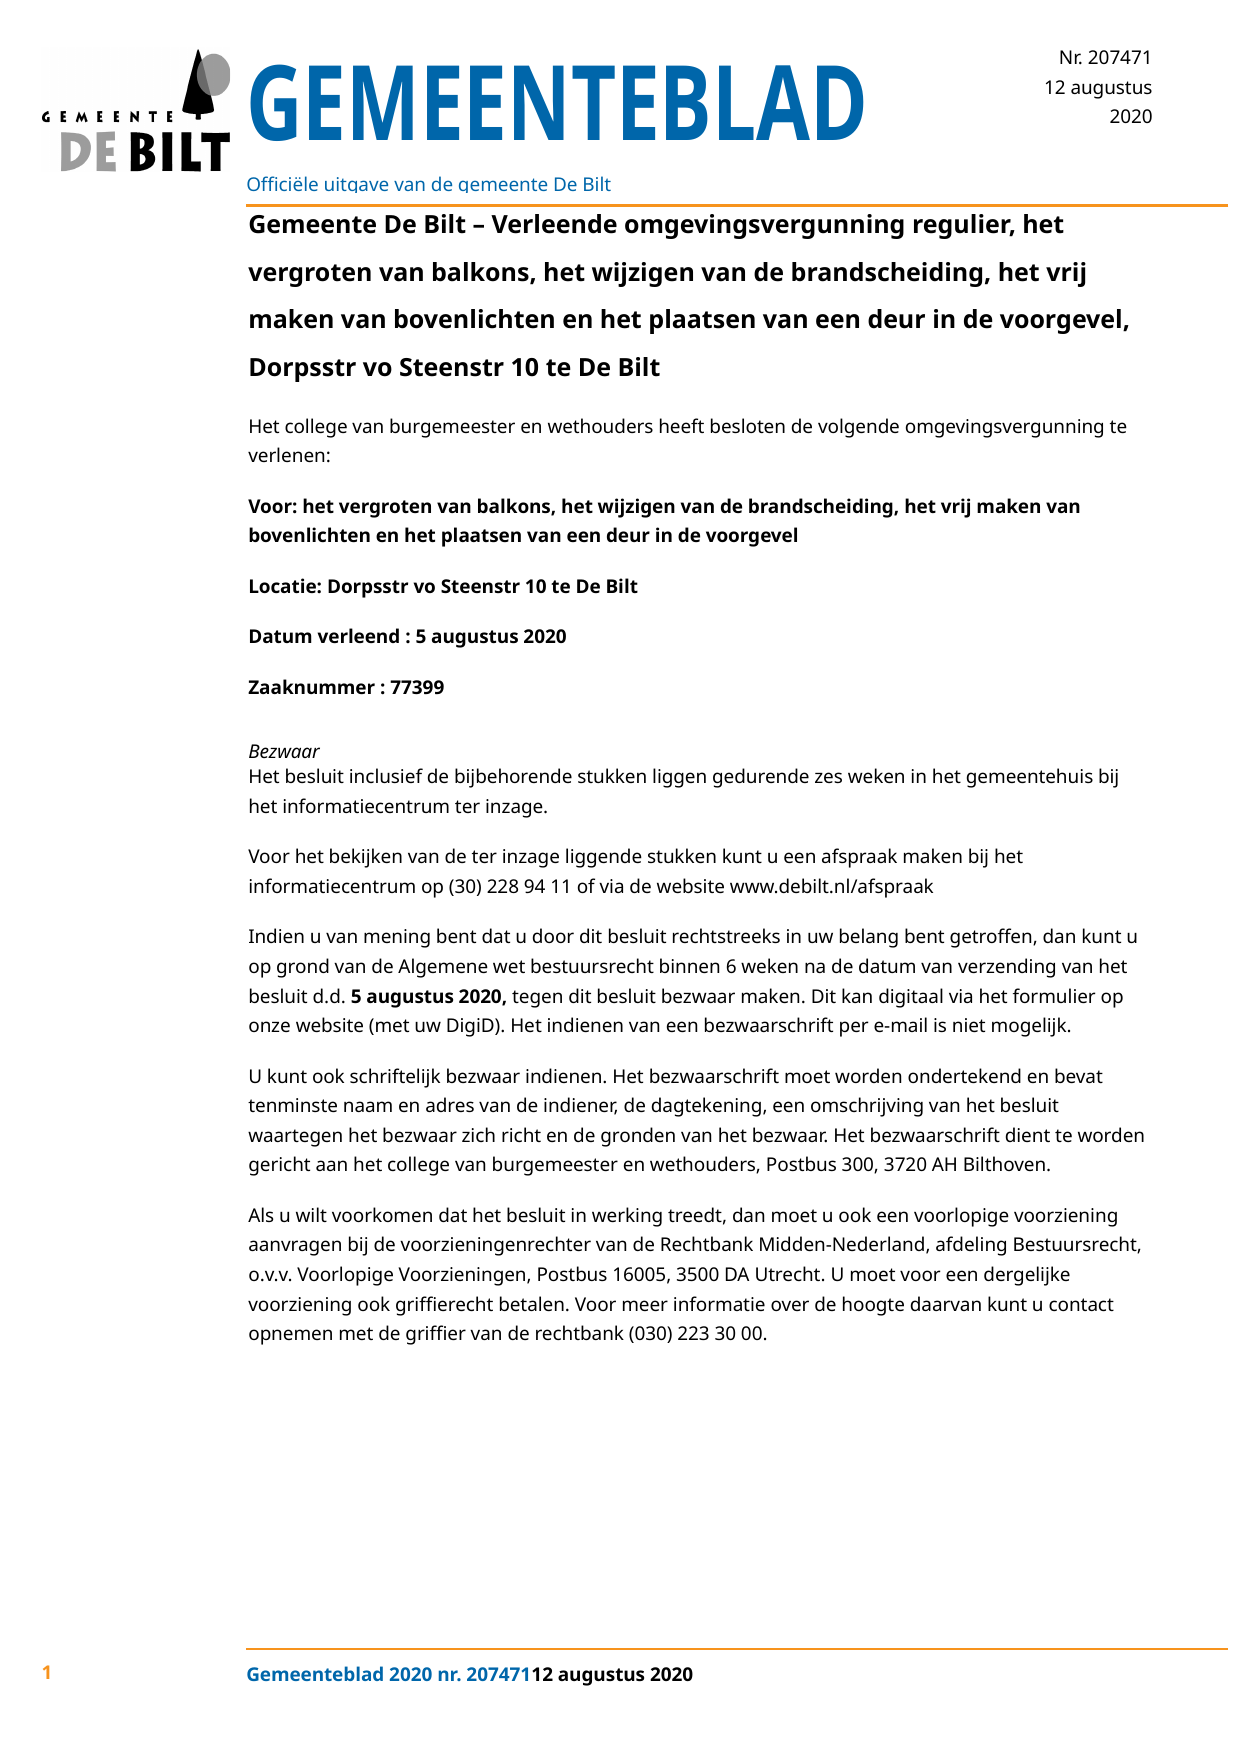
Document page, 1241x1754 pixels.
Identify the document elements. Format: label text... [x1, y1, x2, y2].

text Het college van burgemeester en wethouders heeft besloten de volgende omgevingsvergunning te verlenen: [248, 413, 1152, 468]
text Bezwaar [248, 738, 1152, 764]
text Datum verleend : 5 augustus 2020 [248, 623, 1152, 649]
text Als u wilt voorkomen dat het besluit in werking treedt, dan moet u ook een voorlopige voorziening aanvragen bij de voorzieningenrechter van de Rechtbank Midden-Nederland, afdeling Bestuursrecht, o.v.v. Voorlopige Voorzieningen, Postbus 16005, 3500 DA Utrecht. U moet voor een dergelijke voorziening ook griffierecht betalen. Voor meer informatie over de hoogte daarvan kunt u contact opnemen met de griffier van de rechtbank (030) 223 30 00. [248, 1202, 1152, 1346]
text Locatie: Dorpsstr vo Steenstr 10 te De Bilt [248, 573, 1152, 599]
text Zaaknummer : 77399 [248, 674, 1152, 700]
text U kunt ook schriftelijk bezwaar indienen. Het bezwaarschrift moet worden ondertekend en bevat tenminste naam en adres van de indiener, de dagtekening, een omschrijving van het besluit waartegen het bezwaar zich richt en de gronden van het bezwaar. Het bezwaarschrift dient te worden gericht aan het college van burgemeester en wethouders, Postbus 300, 3720 AH Bilthoven. [248, 1063, 1152, 1177]
text Voor: het vergroten van balkons, het wijzigen van de brandscheiding, het vrij maken van bovenlichten en het plaatsen van een deur in de voorgevel [248, 493, 1152, 548]
text Indien u van mening bent dat u door dit besluit rechtstreeks in uw belang bent getroffen, dan kunt u op grond van de Algemene wet bestuursrecht binnen 6 weken na de datum van verzending van het besluit d.d. 5 augustus 2020, tegen dit besluit bezwaar maken. Dit kan digitaal via het formulier op onze website (met uw DigiD). Het indienen van een bezwaarschrift per e-mail is niet mogelijk. [248, 924, 1152, 1038]
text Voor het bekijken van de ter inzage liggende stukken kunt u een afspraak maken bij het informatiecentrum op (30) 228 94 11 of via de website www.debilt.nl/afspraak [248, 844, 1152, 899]
text Gemeente De Bilt – Verleende omgevingsvergunning regulier, het vergroten van balkons, het wijzigen van de brandscheiding, het vrij maken van bovenlichten en het plaatsen van een deur in de voorgevel, Dorpsstr vo Steenstr 10 te De Bilt [248, 207, 1152, 384]
picture [41, 47, 231, 172]
text Het besluit inclusief de bijbehorende stukken liggen gedurende zes weken in het gemeentehuis bij het informatiecentrum ter inzage. [248, 764, 1152, 819]
